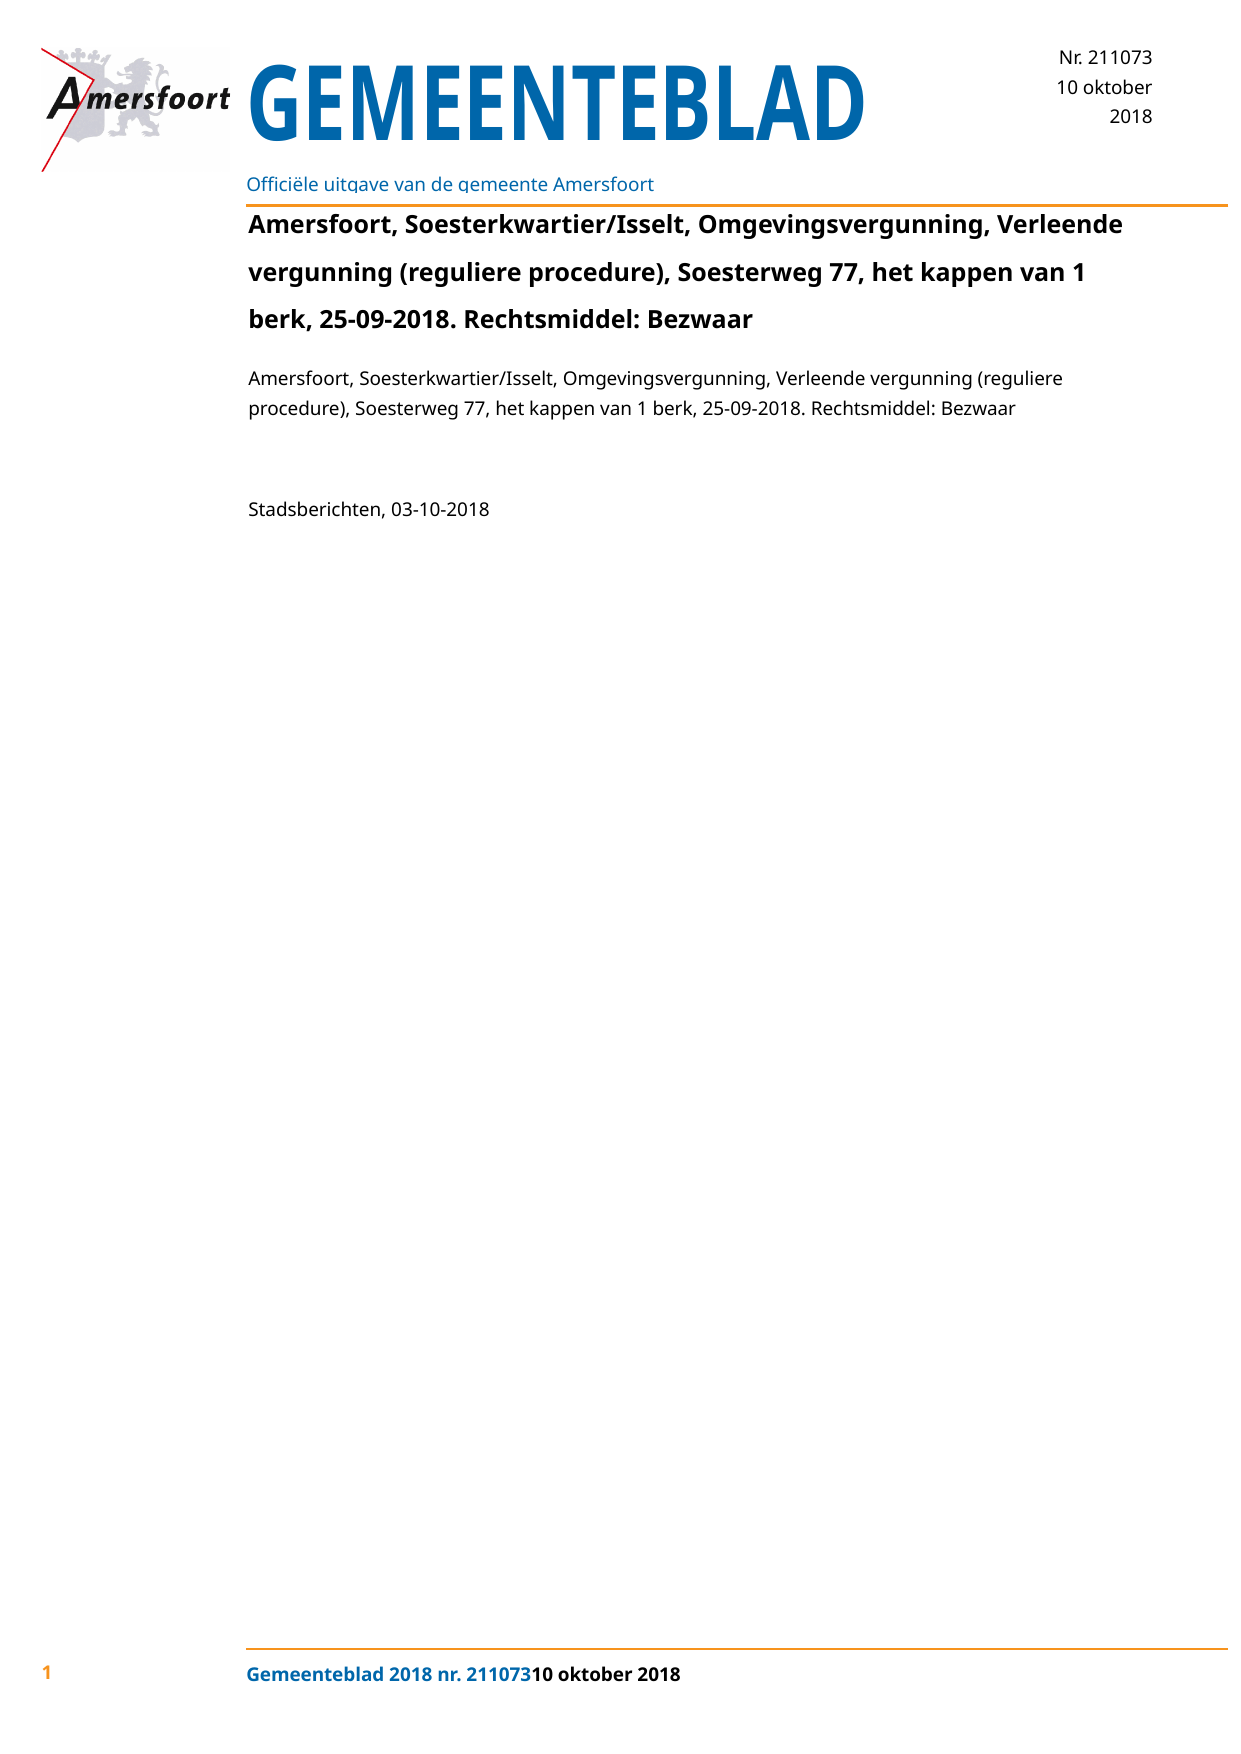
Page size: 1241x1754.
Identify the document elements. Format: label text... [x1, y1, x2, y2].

picture [41, 47, 231, 172]
text Amersfoort, Soesterkwartier/Isselt, Omgevingsvergunning, Verleende vergunning (reguliere procedure), Soesterweg 77, het kappen van 1 berk, 25-09-2018. Rechtsmiddel: Bezwaar [248, 207, 1152, 336]
text Stadsberichten, 03-10-2018 [248, 496, 1152, 522]
text Amersfoort, Soesterkwartier/Isselt, Omgevingsvergunning, Verleende vergunning (reguliere procedure), Soesterweg 77, het kappen van 1 berk, 25-09-2018. Rechtsmiddel: Bezwaar [248, 366, 1152, 421]
